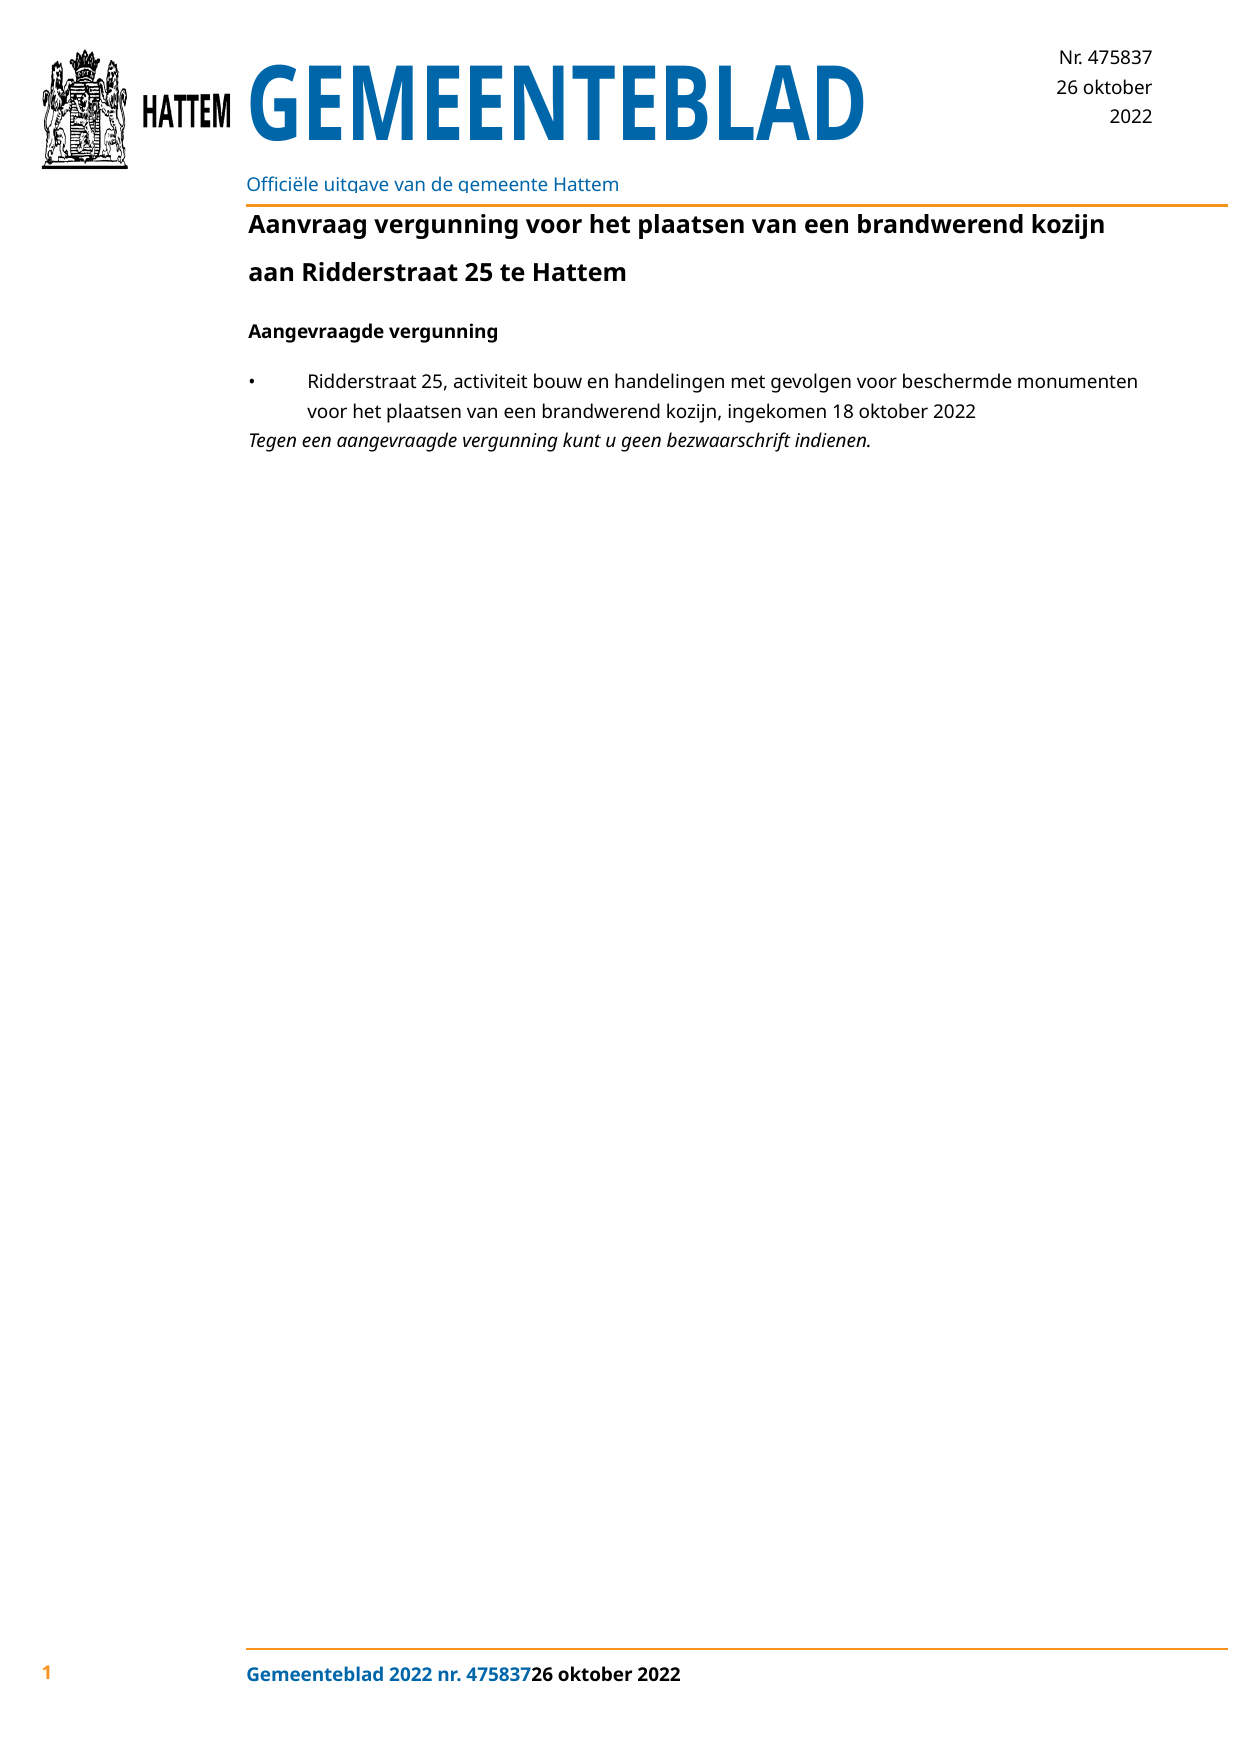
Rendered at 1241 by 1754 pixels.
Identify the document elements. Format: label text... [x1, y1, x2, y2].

text Tegen een aangevraagde vergunning kunt u geen bezwaarschrift indienen. [248, 427, 1152, 453]
list Ridderstraat 25, activiteit bouw en handelingen met gevolgen voor beschermde monumenten voor het plaatsen van een brandwerend kozijn, ingekomen 18 oktober 2022 [248, 368, 1152, 424]
text Aanvraag vergunning voor het plaatsen van een brandwerend kozijn aan Ridderstraat 25 te Hattem [248, 207, 1152, 288]
text Aangevraagde vergunning [248, 318, 1152, 344]
picture [41, 47, 231, 172]
